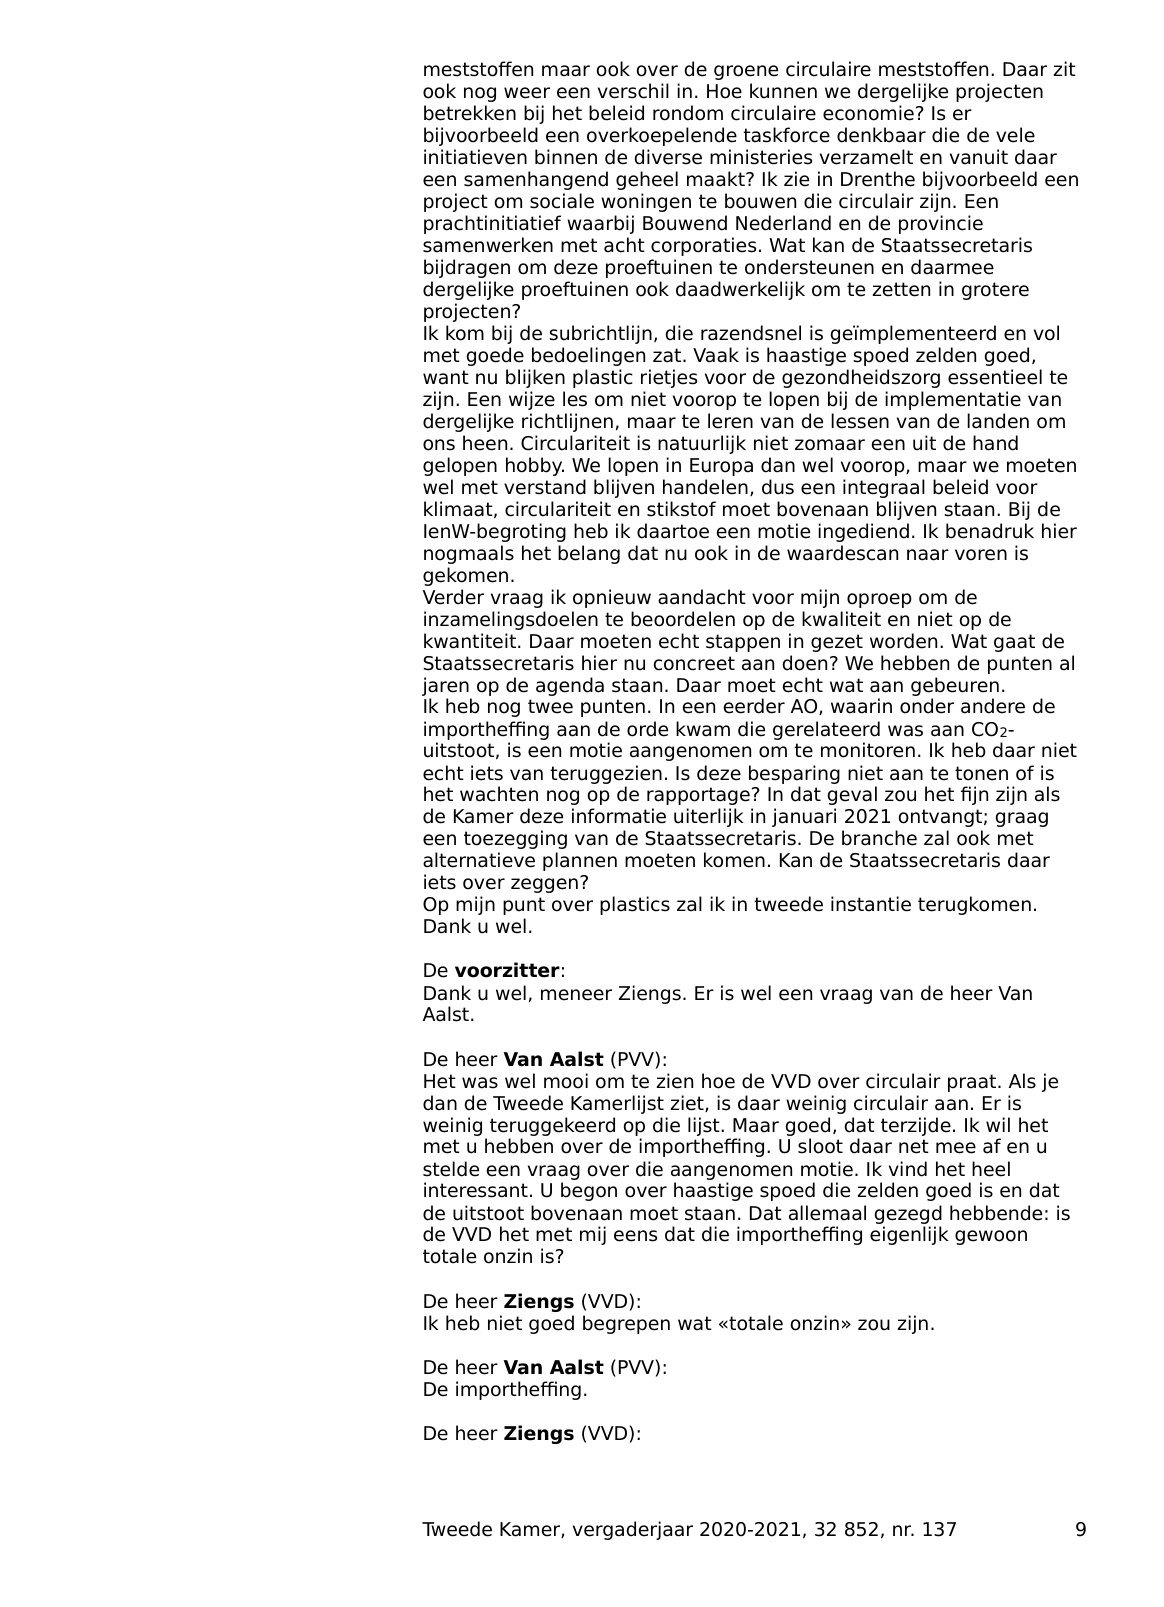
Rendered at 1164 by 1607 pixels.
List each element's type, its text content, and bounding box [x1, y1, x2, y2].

text meststoffen maar ook over de groene circulaire meststoffen. Daar zit ook nog weer een verschil in. Hoe kunnen we dergelijke projecten betrekken bij het beleid rondom circulaire economie? Is er bijvoorbeeld een overkoepelende taskforce denkbaar die de vele initiatieven binnen de diverse ministeries verzamelt en vanuit daar een samenhangend geheel maakt? Ik zie in Drenthe bijvoorbeeld een project om sociale woningen te bouwen die circulair zijn. Een prachtinitiatief waarbij Bouwend Nederland en de provincie samenwerken met acht corporaties. Wat kan de Staatssecretaris bijdragen om deze proeftuinen te ondersteunen en daarmee dergelijke proeftuinen ook daadwerkelijk om te zetten in grotere projecten? [422, 59, 1087, 323]
text Het was wel mooi om te zien hoe de VVD over circulair praat. Als je dan de Tweede Kamerlijst ziet, is daar weinig circulair aan. Er is weinig teruggekeerd op die lijst. Maar goed, dat terzijde. Ik wil het met u hebben over de importheffing. U sloot daar net mee af en u stelde een vraag over die aangenomen motie. Ik vind het heel interessant. U begon over haastige spoed die zelden goed is en dat de uitstoot bovenaan moet staan. Dat allemaal gezegd hebbende: is de VVD het met mij eens dat die importheffing eigenlijk gewoon totale onzin is? [422, 1071, 1087, 1268]
text De voorzitter: [422, 960, 1087, 982]
text Ik heb niet goed begrepen wat «totale onzin» zou zijn. [422, 1312, 1087, 1334]
text Ik kom bij de subrichtlijn, die razendsnel is geïmplementeerd en vol met goede bedoelingen zat. Vaak is haastige spoed zelden goed, want nu blijken plastic rietjes voor de gezondheidszorg essentieel te zijn. Een wijze les om niet voorop te lopen bij de implementatie van dergelijke richtlijnen, maar te leren van de lessen van de landen om ons heen. Circulariteit is natuurlijk niet zomaar een uit de hand gelopen hobby. We lopen in Europa dan wel voorop, maar we moeten wel met verstand blijven handelen, dus een integraal beleid voor klimaat, circulariteit en stikstof moet bovenaan blijven staan. Bij de IenW-begroting heb ik daartoe een motie ingediend. Ik benadruk hier nogmaals het belang dat nu ook in de waardescan naar voren is gekomen. [422, 323, 1087, 587]
text De heer Ziengs (VVD): [422, 1423, 1087, 1445]
text De heer Van Aalst (PVV): [422, 1357, 1087, 1379]
text Op mijn punt over plastics zal ik in tweede instantie terugkomen. Dank u wel. [422, 894, 1087, 938]
text De heer Ziengs (VVD): [422, 1291, 1087, 1312]
text Ik heb nog twee punten. In een eerder AO, waarin onder andere de importheffing aan de orde kwam die gerelateerd was aan CO2-uitstoot, is een motie aangenomen om te monitoren. Ik heb daar niet echt iets van teruggezien. Is deze besparing niet aan te tonen of is het wachten nog op de rapportage? In dat geval zou het fijn zijn als de Kamer deze informatie uiterlijk in januari 2021 ontvangt; graag een toezegging van de Staatssecretaris. De branche zal ook met alternatieve plannen moeten komen. Kan de Staatssecretaris daar iets over zeggen? [422, 696, 1087, 894]
text Verder vraag ik opnieuw aandacht voor mijn oproep om de inzamelingsdoelen te beoordelen op de kwaliteit en niet op de kwantiteit. Daar moeten echt stappen in gezet worden. Wat gaat de Staatssecretaris hier nu concreet aan doen? We hebben de punten al jaren op de agenda staan. Daar moet echt wat aan gebeuren. [422, 587, 1087, 696]
text De importheffing. [422, 1379, 1087, 1401]
text De heer Van Aalst (PVV): [422, 1048, 1087, 1071]
text Dank u wel, meneer Ziengs. Er is wel een vraag van de heer Van Aalst. [422, 982, 1087, 1026]
